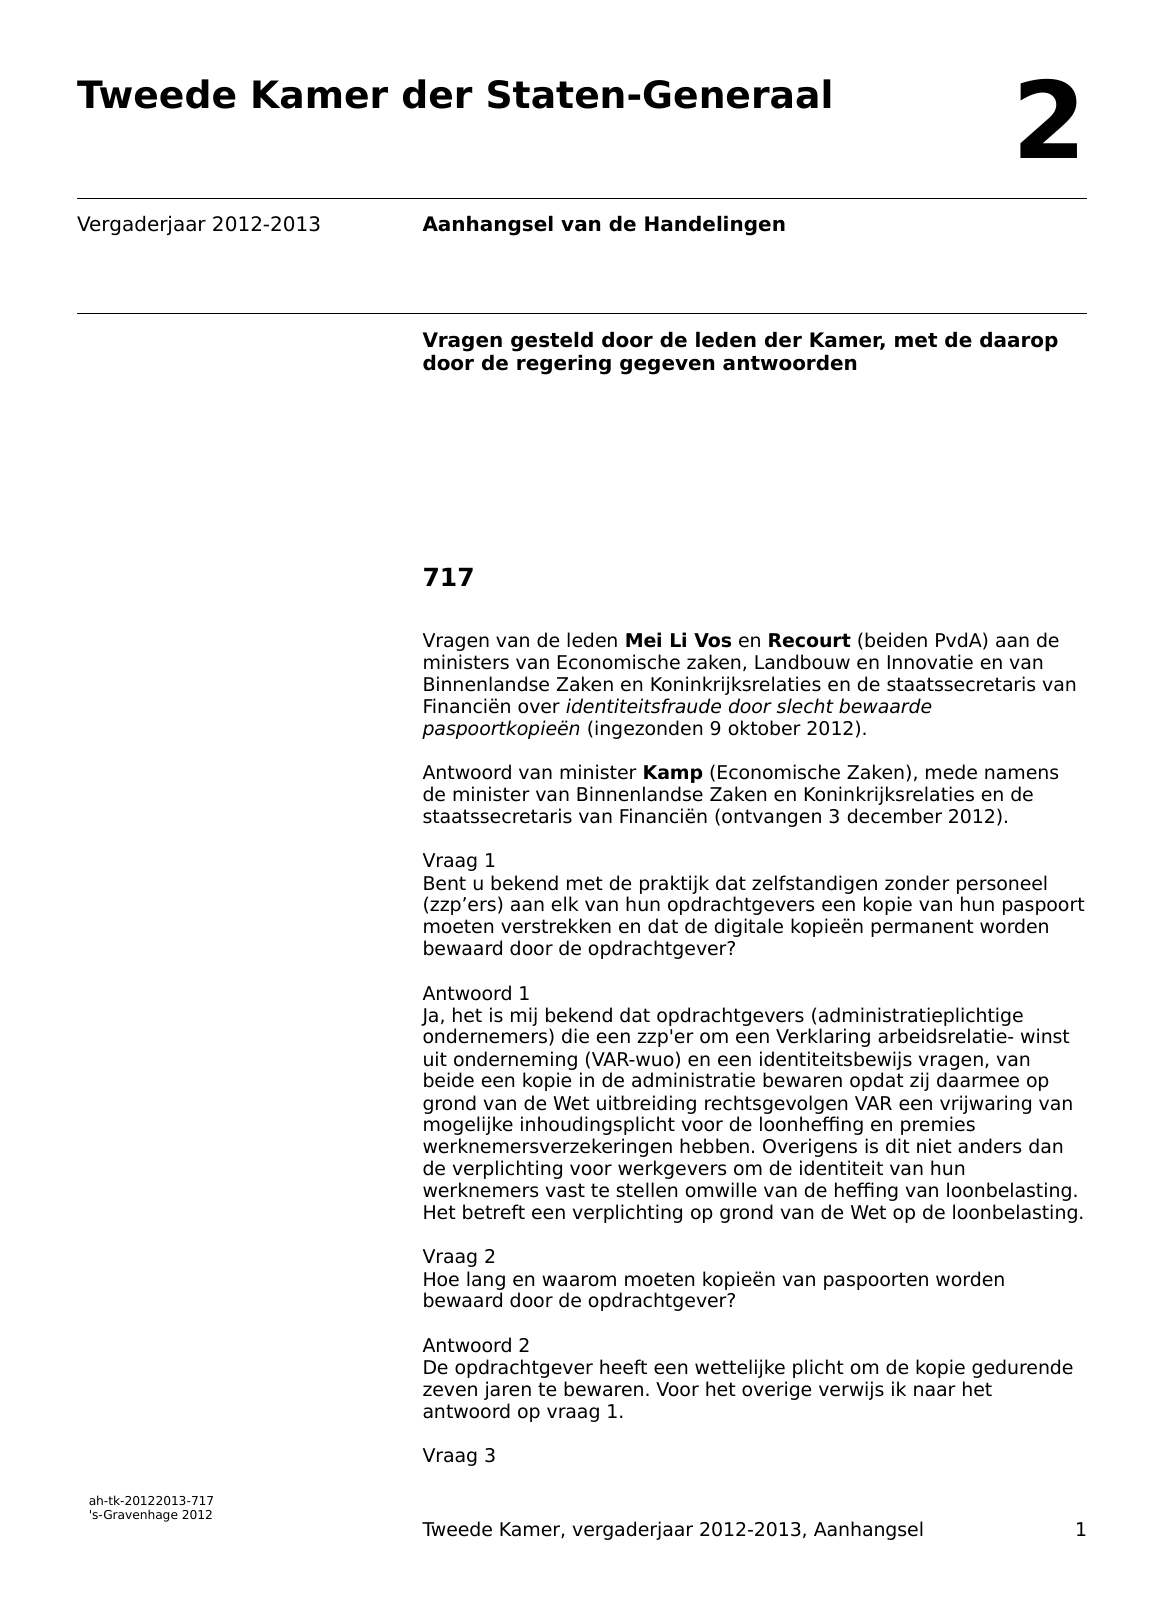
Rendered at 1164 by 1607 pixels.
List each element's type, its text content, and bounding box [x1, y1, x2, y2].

text 717 [422, 563, 1087, 592]
table_cell Vragen gesteld door de leden der Kamer, met de daarop door de regering gegeven antwoorden [422, 314, 1087, 375]
text Vraag 2 [422, 1246, 1087, 1268]
text De opdrachtgever heeft een wettelijke plicht om de kopie gedurende zeven jaren te bewaren. Voor het overige verwijs ik naar het antwoord op vraag 1. [422, 1357, 1087, 1422]
table_header 2 [886, 59, 1087, 198]
text Hoe lang en waarom moeten kopieën van paspoorten worden bewaard door de opdrachtgever? [422, 1268, 1087, 1312]
text Vraag 1 [422, 850, 1087, 872]
text Antwoord 1 [422, 982, 1087, 1004]
text Antwoord van minister Kamp (Economische Zaken), mede namens de minister van Binnenlandse Zaken en Koninkrijksrelaties en de staatssecretaris van Financiën (ontvangen 3 december 2012). [422, 762, 1087, 828]
text Vragen van de leden Mei Li Vos en Recourt (beiden PvdA) aan de ministers van Economische zaken, Landbouw en Innovatie en van Binnenlandse Zaken en Koninkrijksrelaties en de staatssecretaris van Financiën over identiteitsfraude door slecht bewaarde paspoortkopieën (ingezonden 9 oktober 2012). [422, 630, 1087, 740]
text Ja, het is mij bekend dat opdrachtgevers (administratieplichtige ondernemers) die een zzp'er om een Verklaring arbeidsrelatie- winst uit onderneming (VAR-wuo) en een identiteitsbewijs vragen, van beide een kopie in de administratie bewaren opdat zij daarmee op grond van de Wet uitbreiding rechtsgevolgen VAR een vrijwaring van mogelijke inhoudingsplicht voor de loonheffing en premies werknemersverzekeringen hebben. Overigens is dit niet anders dan de verplichting voor werkgevers om de identiteit van hun werknemers vast te stellen omwille van de heffing van loonbelasting. Het betreft een verplichting op grond van de Wet op de loonbelasting. [422, 1004, 1087, 1224]
table_cell Aanhangsel van de Handelingen [422, 199, 1087, 313]
text ah-tk-20122013-717 [88, 1494, 323, 1508]
table_header Tweede Kamer der Staten-Generaal [77, 59, 886, 198]
table_cell [77, 314, 422, 375]
text Bent u bekend met de praktijk dat zelfstandigen zonder personeel (zzp’ers) aan elk van hun opdrachtgevers een kopie van hun paspoort moeten verstrekken en dat de digitale kopieën permanent worden bewaard door de opdrachtgever? [422, 872, 1087, 960]
text 's-Gravenhage 2012 [88, 1508, 323, 1522]
table_cell Vergaderjaar 2012-2013 [77, 199, 422, 313]
text Vraag 3 [422, 1445, 1087, 1467]
text Antwoord 2 [422, 1334, 1087, 1357]
